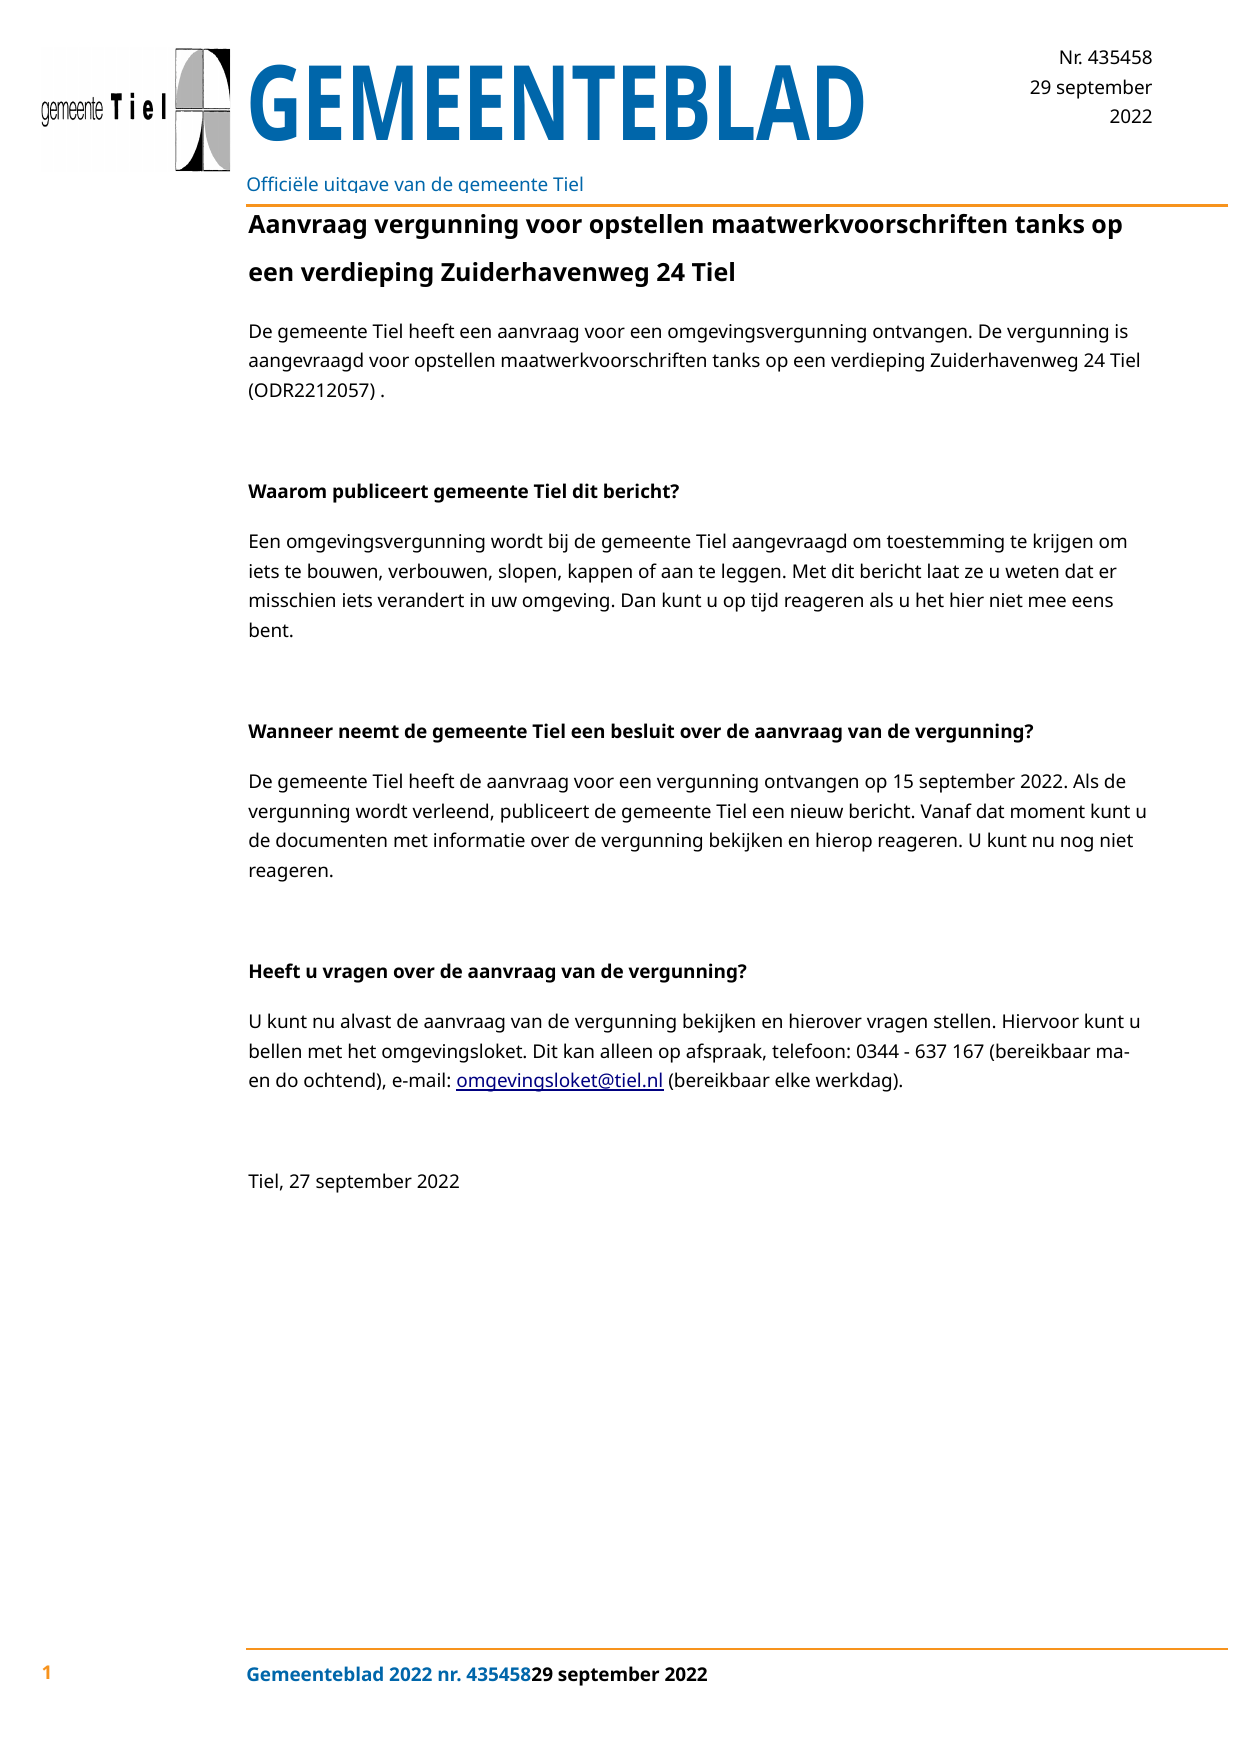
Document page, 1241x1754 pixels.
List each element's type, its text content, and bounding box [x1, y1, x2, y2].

text Heeft u vragen over de aanvraag van de vergunning? [248, 958, 1152, 984]
text Tiel, 27 september 2022 [248, 1168, 1152, 1194]
text Waarom publiceert gemeente Tiel dit bericht? [248, 478, 1152, 504]
text U kunt nu alvast de aanvraag van de vergunning bekijken en hierover vragen stellen. Hiervoor kunt u bellen met het omgevingsloket. Dit kan alleen op afspraak, telefoon: 0344 - 637 167 (bereikbaar ma-en do ochtend), e-mail: omgevingsloket@tiel.nl (bereikbaar elke werkdag). [248, 1008, 1152, 1093]
picture [41, 47, 231, 172]
text Een omgevingsvergunning wordt bij de gemeente Tiel aangevraagd om toestemming te krijgen om iets te bouwen, verbouwen, slopen, kappen of aan te leggen. Met dit bericht laat ze u weten dat er misschien iets verandert in uw omgeving. Dan kunt u op tijd reageren als u het hier niet mee eens bent. [248, 528, 1152, 643]
text Wanneer neemt de gemeente Tiel een besluit over de aanvraag van de vergunning? [248, 718, 1152, 744]
text De gemeente Tiel heeft een aanvraag voor een omgevingsvergunning ontvangen. De vergunning is aangevraagd voor opstellen maatwerkvoorschriften tanks op een verdieping Zuiderhavenweg 24 Tiel (ODR2212057) . [248, 318, 1152, 403]
text Aanvraag vergunning voor opstellen maatwerkvoorschriften tanks op een verdieping Zuiderhavenweg 24 Tiel [248, 207, 1152, 288]
text De gemeente Tiel heeft de aanvraag voor een vergunning ontvangen op 15 september 2022. Als de vergunning wordt verleend, publiceert de gemeente Tiel een nieuw bericht. Vanaf dat moment kunt u de documenten met informatie over de vergunning bekijken en hierop reageren. U kunt nu nog niet reageren. [248, 768, 1152, 883]
